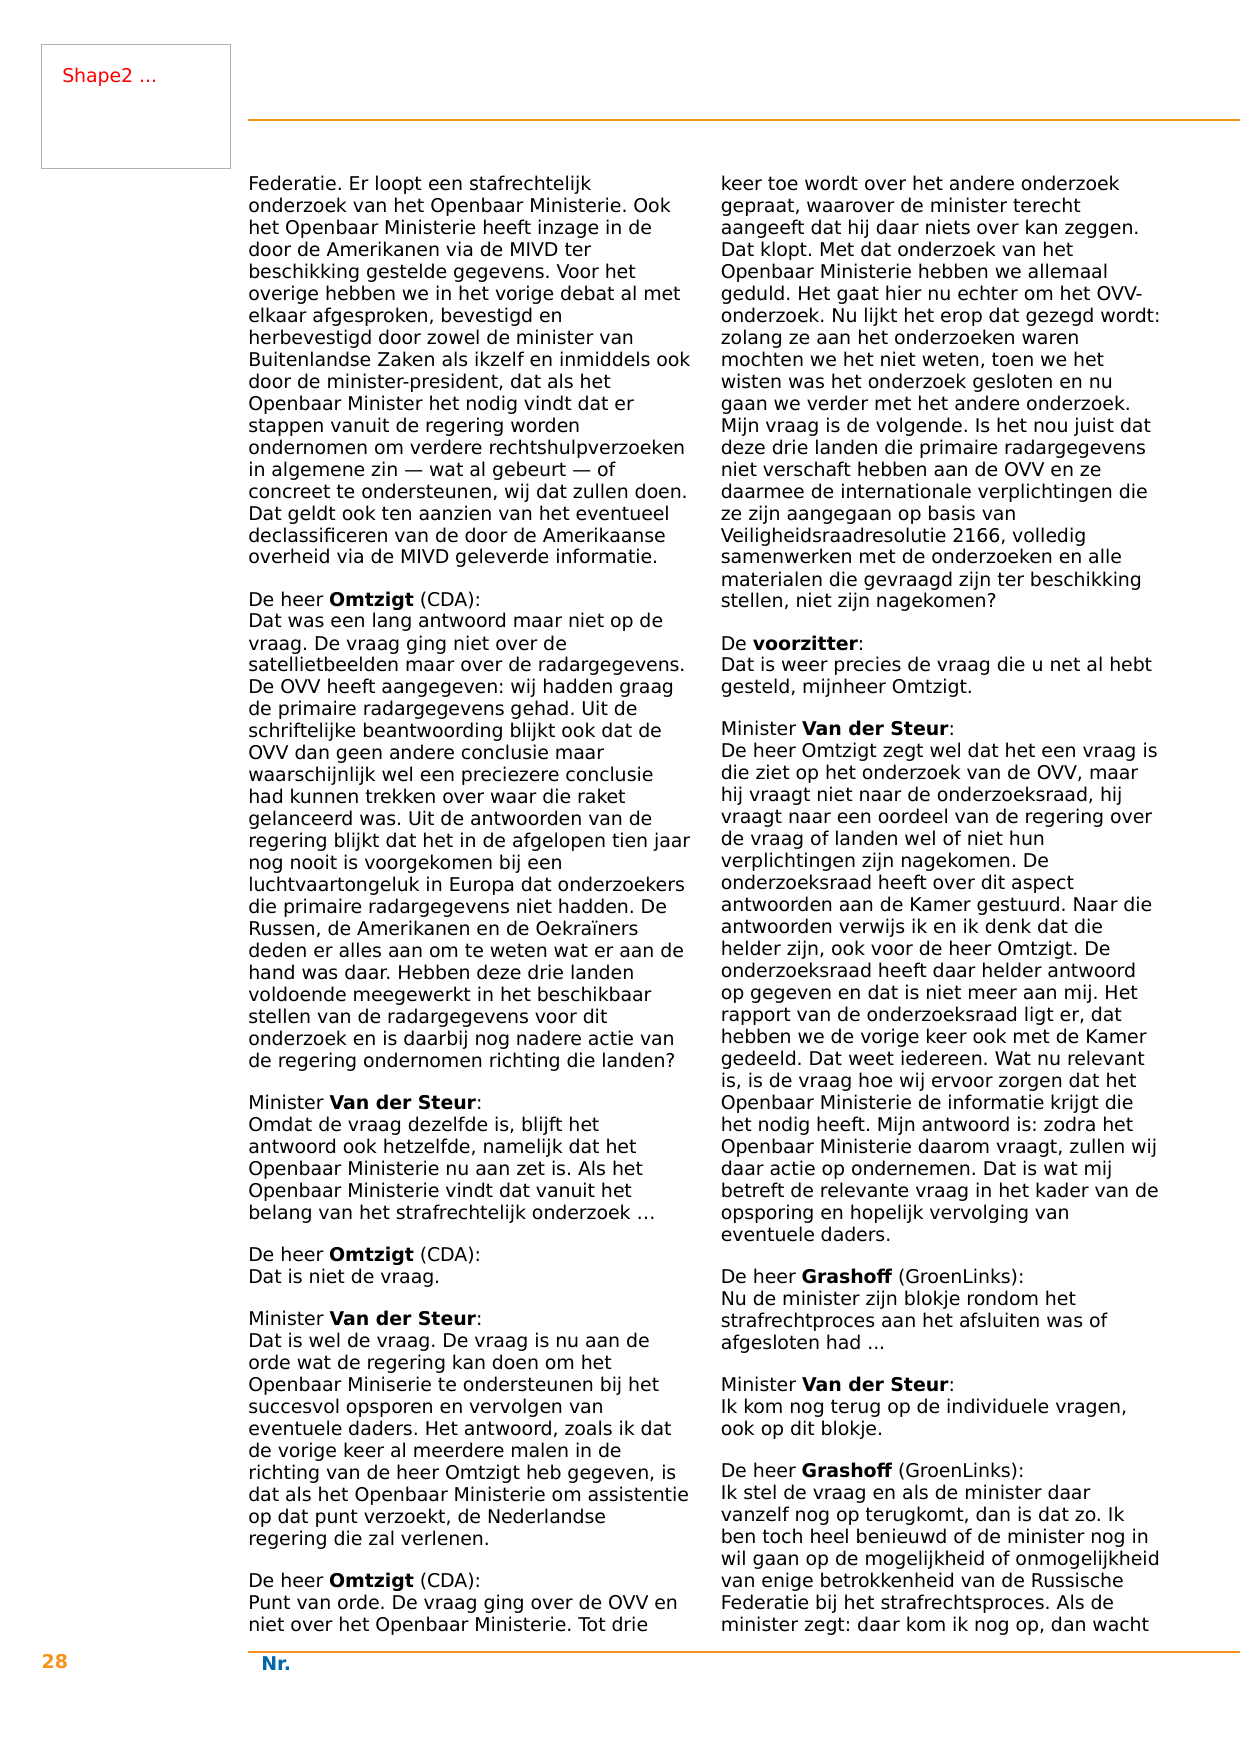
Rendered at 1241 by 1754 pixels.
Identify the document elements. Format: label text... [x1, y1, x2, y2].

text De heer Grashoff (GroenLinks): [721, 1460, 1163, 1482]
text keer toe wordt over het andere onderzoek gepraat, waarover de minister terecht aangeeft dat hij daar niets over kan zeggen. Dat klopt. Met dat onderzoek van het Openbaar Ministerie hebben we allemaal geduld. Het gaat hier nu echter om het OVV-onderzoek. Nu lijkt het erop dat gezegd wordt: zolang ze aan het onderzoeken waren mochten we het niet weten, toen we het wisten was het onderzoek gesloten en nu gaan we verder met het andere onderzoek. Mijn vraag is de volgende. Is het nou juist dat deze drie landen die primaire radargegevens niet verschaft hebben aan de OVV en ze daarmee de internationale verplichtingen die ze zijn aangegaan op basis van Veiligheidsraadresolutie 2166, volledig samenwerken met de onderzoeken en alle materialen die gevraagd zijn ter beschikking stellen, niet zijn nagekomen? [721, 173, 1163, 612]
text Omdat de vraag dezelfde is, blijft het antwoord ook hetzelfde, namelijk dat het Openbaar Ministerie nu aan zet is. Als het Openbaar Ministerie vindt dat vanuit het belang van het strafrechtelijk onderzoek … [248, 1114, 691, 1224]
text Minister Van der Steur: [721, 1374, 1163, 1396]
text Minister Van der Steur: [721, 718, 1163, 740]
text Dat was een lang antwoord maar niet op de vraag. De vraag ging niet over de satellietbeelden maar over de radargegevens. De OVV heeft aangegeven: wij hadden graag de primaire radargegevens gehad. Uit de schriftelijke beantwoording blijkt ook dat de OVV dan geen andere conclusie maar waarschijnlijk wel een preciezere conclusie had kunnen trekken over waar die raket gelanceerd was. Uit de antwoorden van de regering blijkt dat het in de afgelopen tien jaar nog nooit is voorgekomen bij een luchtvaartongeluk in Europa dat onderzoekers die primaire radargegevens niet hadden. De Russen, de Amerikanen en de Oekraïners deden er alles aan om te weten wat er aan de hand was daar. Hebben deze drie landen voldoende meegewerkt in het beschikbaar stellen van de radargegevens voor dit onderzoek en is daarbij nog nadere actie van de regering ondernomen richting die landen? [248, 610, 691, 1072]
text Ik kom nog terug op de individuele vragen, ook op dit blokje. [721, 1396, 1163, 1440]
text De heer Omtzigt zegt wel dat het een vraag is die ziet op het onderzoek van de OVV, maar hij vraagt niet naar de onderzoeksraad, hij vraagt naar een oordeel van de regering over de vraag of landen wel of niet hun verplichtingen zijn nagekomen. De onderzoeksraad heeft over dit aspect antwoorden aan de Kamer gestuurd. Naar die antwoorden verwijs ik en ik denk dat die helder zijn, ook voor de heer Omtzigt. De onderzoeksraad heeft daar helder antwoord op gegeven en dat is niet meer aan mij. Het rapport van de onderzoeksraad ligt er, dat hebben we de vorige keer ook met de Kamer gedeeld. Dat weet iedereen. Wat nu relevant is, is de vraag hoe wij ervoor zorgen dat het Openbaar Ministerie de informatie krijgt die het nodig heeft. Mijn antwoord is: zodra het Openbaar Ministerie daarom vraagt, zullen wij daar actie op ondernemen. Dat is wat mij betreft de relevante vraag in het kader van de opsporing en hopelijk vervolging van eventuele daders. [721, 740, 1163, 1246]
text De heer Omtzigt (CDA): [248, 588, 691, 610]
text De heer Omtzigt (CDA): [248, 1569, 691, 1592]
text Dat is niet de vraag. [248, 1266, 691, 1288]
text De heer Grashoff (GroenLinks): [721, 1266, 1163, 1288]
text De voorzitter: [721, 632, 1163, 654]
text Nu de minister zijn blokje rondom het strafrechtproces aan het afsluiten was of afgesloten had ... [721, 1288, 1163, 1354]
text Dat is weer precies de vraag die u net al hebt gesteld, mijnheer Omtzigt. [721, 654, 1163, 698]
text Minister Van der Steur: [248, 1092, 691, 1114]
text Minister Van der Steur: [248, 1308, 691, 1330]
text Federatie. Er loopt een stafrechtelijk onderzoek van het Openbaar Ministerie. Ook het Openbaar Ministerie heeft inzage in de door de Amerikanen via de MIVD ter beschikking gestelde gegevens. Voor het overige hebben we in het vorige debat al met elkaar afgesproken, bevestigd en herbevestigd door zowel de minister van Buitenlandse Zaken als ikzelf en inmiddels ook door de minister-president, dat als het Openbaar Minister het nodig vindt dat er stappen vanuit de regering worden ondernomen om verdere rechtshulpverzoeken in algemene zin — wat al gebeurt — of concreet te ondersteunen, wij dat zullen doen. Dat geldt ook ten aanzien van het eventueel declassificeren van de door de Amerikaanse overheid via de MIVD geleverde informatie. [248, 173, 691, 568]
text Punt van orde. De vraag ging over de OVV en niet over het Openbaar Ministerie. Tot drie [248, 1592, 691, 1636]
text Ik stel de vraag en als de minister daar vanzelf nog op terugkomt, dan is dat zo. Ik ben toch heel benieuwd of de minister nog in wil gaan op de mogelijkheid of onmogelijkheid van enige betrokkenheid van de Russische Federatie bij het strafrechtsproces. Als de minister zegt: daar kom ik nog op, dan wacht [721, 1482, 1163, 1636]
text Dat is wel de vraag. De vraag is nu aan de orde wat de regering kan doen om het Openbaar Miniserie te ondersteunen bij het succesvol opsporen en vervolgen van eventuele daders. Het antwoord, zoals ik dat de vorige keer al meerdere malen in de richting van de heer Omtzigt heb gegeven, is dat als het Openbaar Ministerie om assistentie op dat punt verzoekt, de Nederlandse regering die zal verlenen. [248, 1330, 691, 1549]
text De heer Omtzigt (CDA): [248, 1244, 691, 1266]
